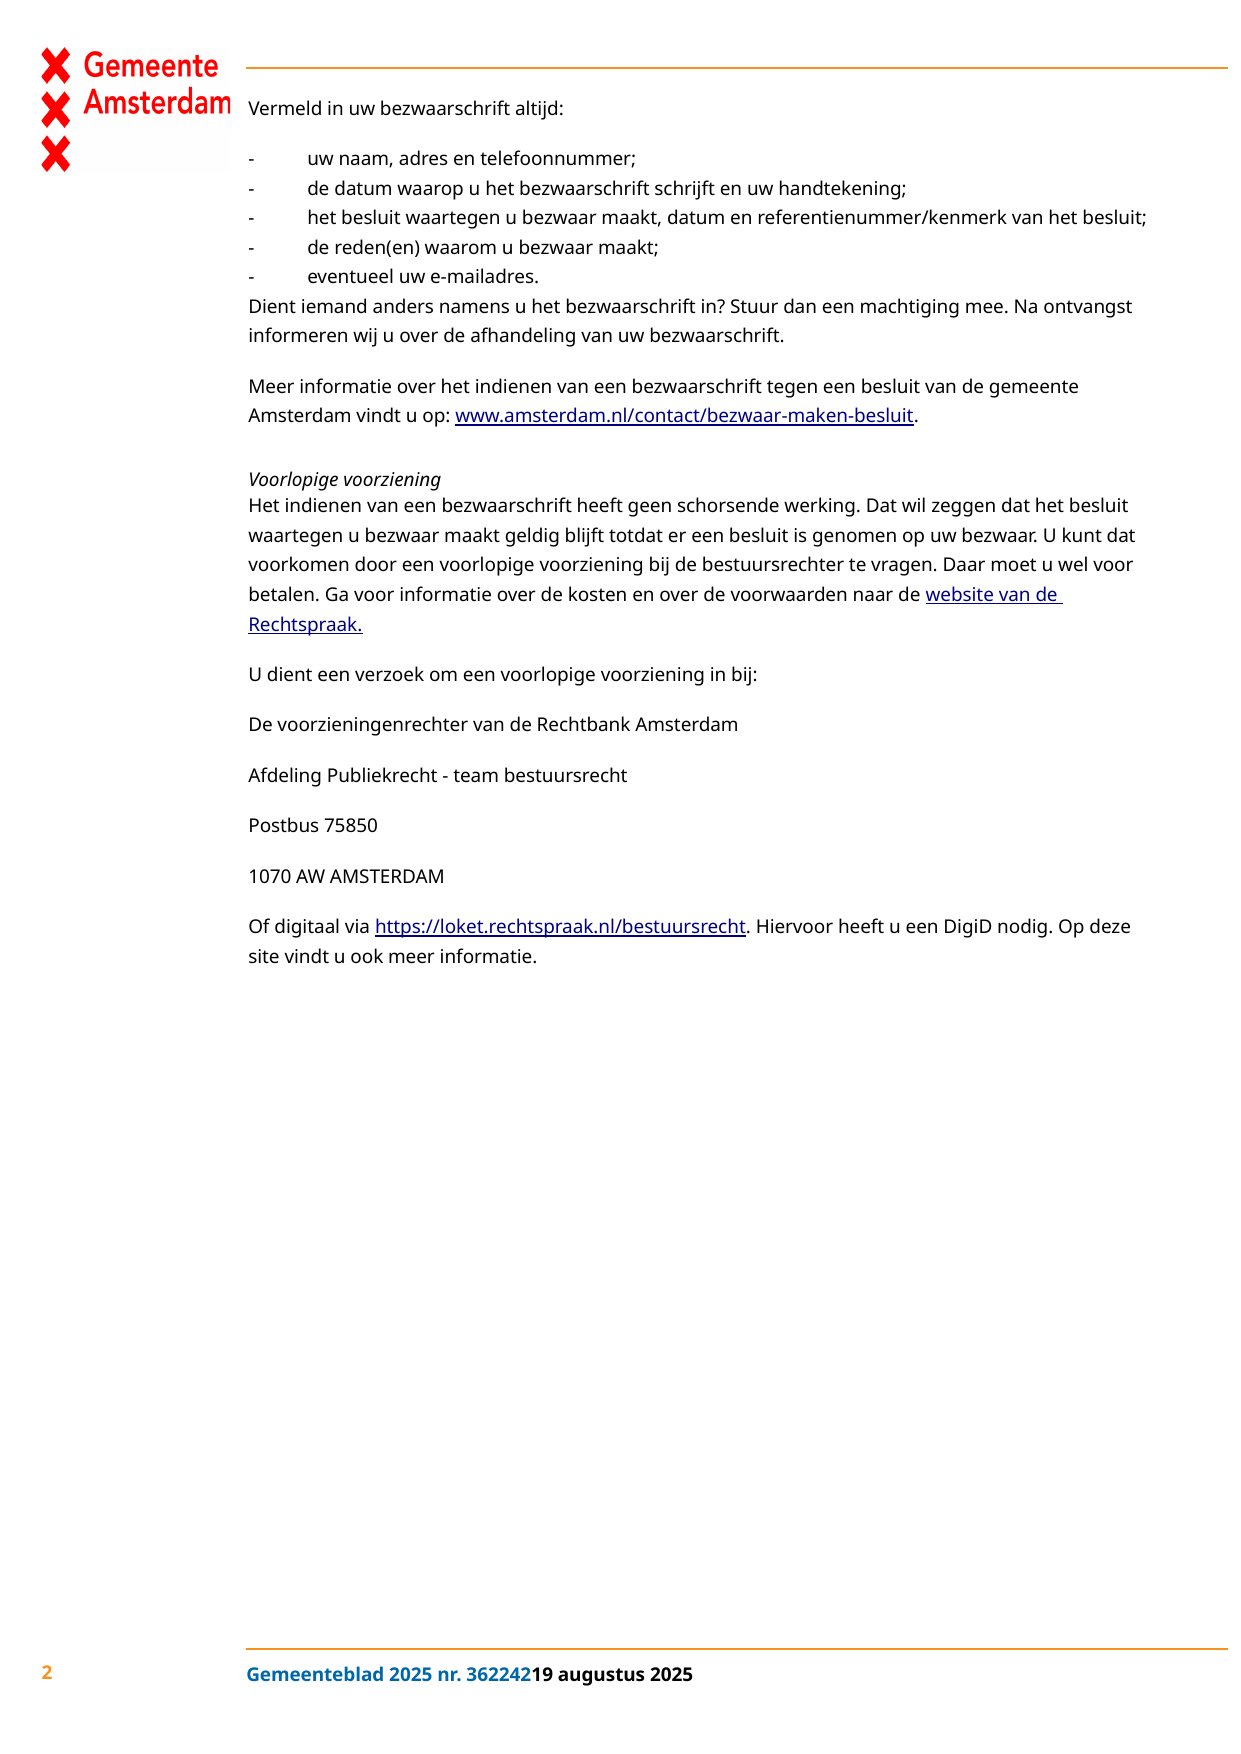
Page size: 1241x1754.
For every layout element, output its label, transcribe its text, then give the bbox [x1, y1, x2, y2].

list de datum waarop u het bezwaarschrift schrijft en uw handtekening; [248, 175, 1152, 201]
text 1070 AW AMSTERDAM [248, 863, 1152, 888]
text Het indienen van een bezwaarschrift heeft geen schorsende werking. Dat wil zeggen dat het besluit waartegen u bezwaar maakt geldig blijft totdat er een besluit is genomen op uw bezwaar. U kunt dat voorkomen door een voorlopige voorziening bij de bestuursrechter te vragen. Daar moet u wel voor betalen. Ga voor informatie over de kosten en over de voorwaarden naar de website van de Rechtspraak. [248, 492, 1152, 636]
list het besluit waartegen u bezwaar maakt, datum en referentienummer/kenmerk van het besluit; [248, 204, 1152, 230]
list uw naam, adres en telefoonnummer; [248, 145, 1152, 171]
list eventueel uw e-mailadres. [248, 263, 1152, 289]
text Of digitaal via https://loket.rechtspraak.nl/bestuursrecht. Hiervoor heeft u een DigiD nodig. Op deze site vindt u ook meer informatie. [248, 913, 1152, 968]
text Meer informatie over het indienen van een bezwaarschrift tegen een besluit van de gemeente Amsterdam vindt u op: www.amsterdam.nl/contact/bezwaar-maken-besluit. [248, 373, 1152, 428]
text Dient iemand anders namens u het bezwaarschrift in? Stuur dan een machtiging mee. Na ontvangst informeren wij u over de afhandeling van uw bezwaarschrift. [248, 293, 1152, 348]
text Voorlopige voorziening [248, 467, 1152, 492]
list de reden(en) waarom u bezwaar maakt; [248, 234, 1152, 260]
text Postbus 75850 [248, 812, 1152, 838]
picture [41, 47, 231, 172]
text De voorzieningenrechter van de Rechtbank Amsterdam [248, 712, 1152, 737]
text U dient een verzoek om een voorlopige voorziening in bij: [248, 661, 1152, 687]
text Vermeld in uw bezwaarschrift altijd: [248, 95, 1152, 121]
text Afdeling Publiekrecht - team bestuursrecht [248, 762, 1152, 788]
